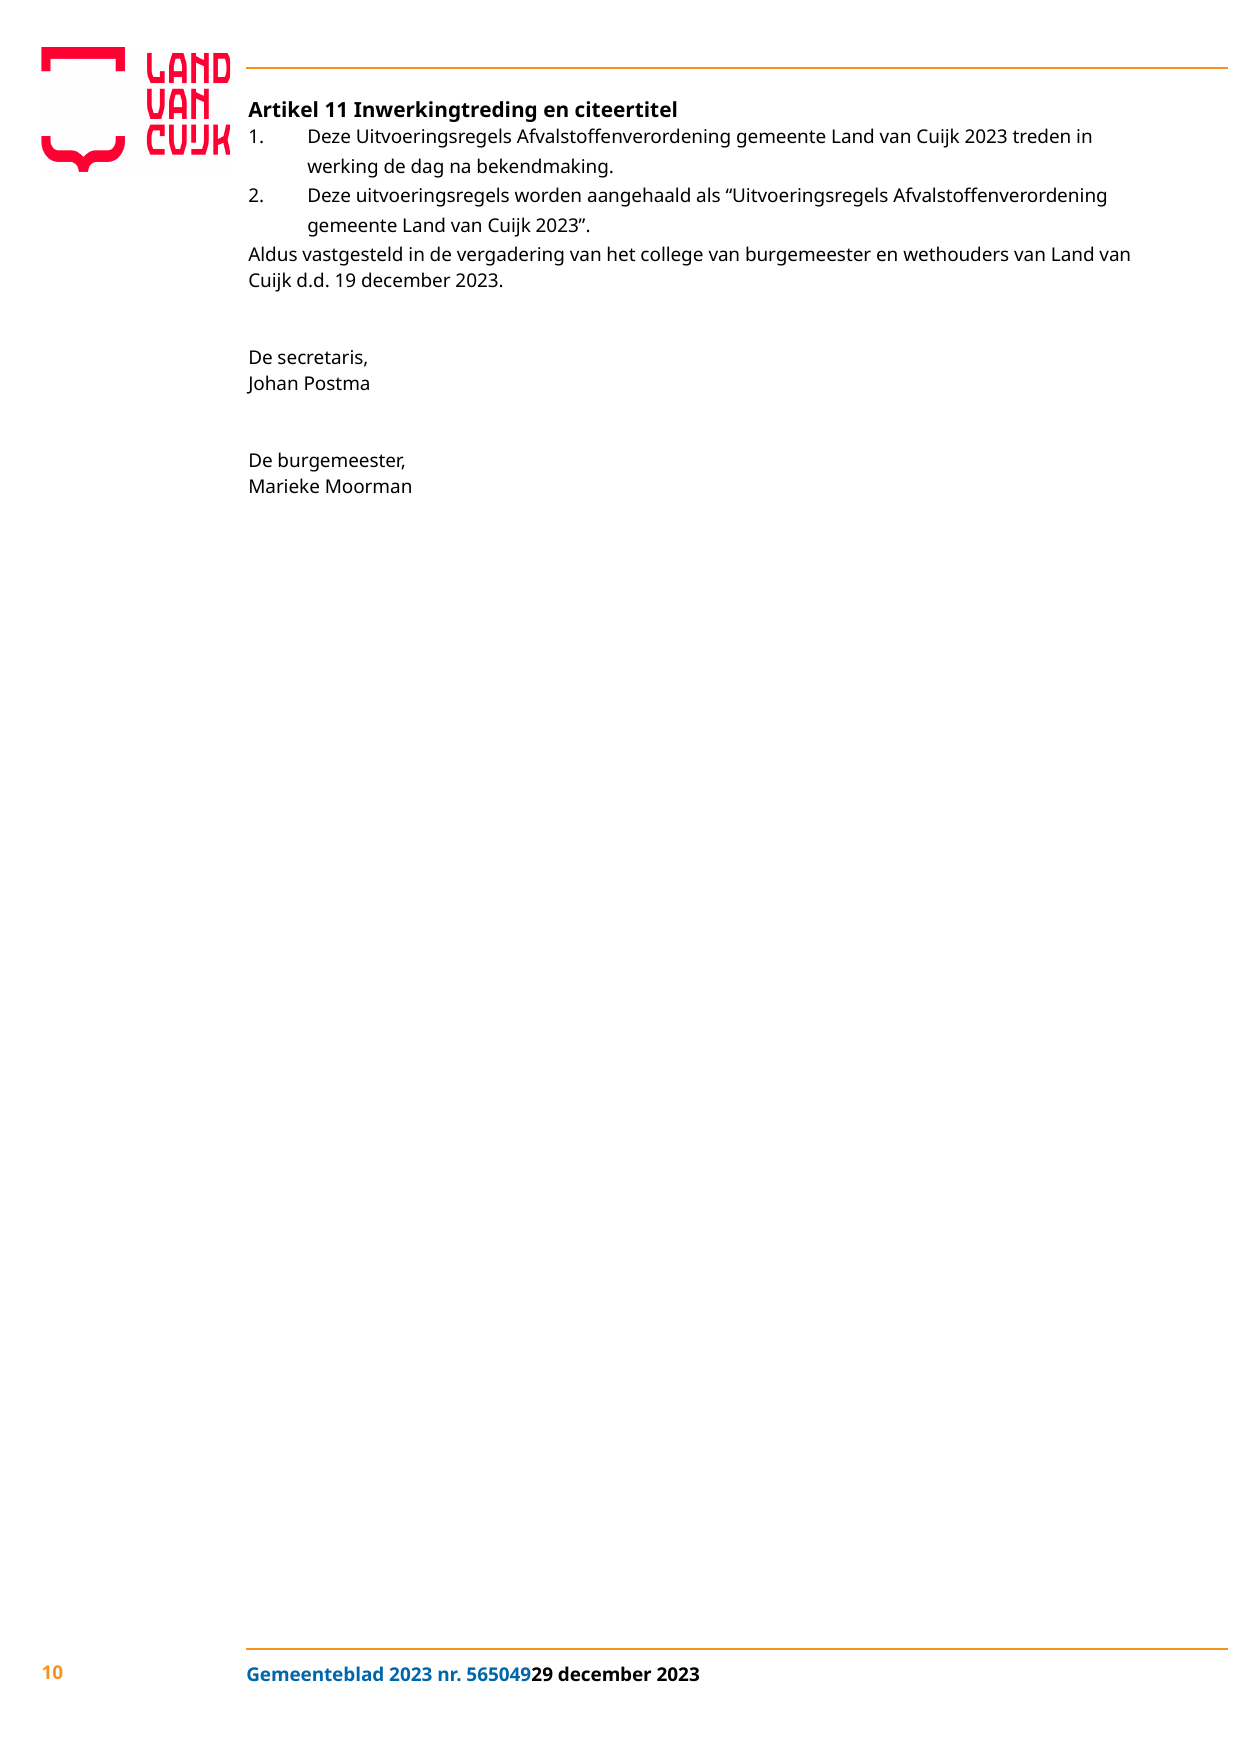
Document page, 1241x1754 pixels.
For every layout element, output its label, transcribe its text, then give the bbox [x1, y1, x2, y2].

picture [41, 47, 231, 172]
list Deze Uitvoeringsregels Afvalstoffenverordening gemeente Land van Cuijk 2023 treden in werking de dag na bekendmaking. [248, 123, 1152, 178]
text Aldus vastgesteld in de vergadering van het college van burgemeester en wethouders van Land van Cuijk d.d. 19 december 2023. [248, 242, 1152, 293]
list Deze uitvoeringsregels worden aangehaald als “Uitvoeringsregels Afvalstoffenverordening gemeente Land van Cuijk 2023”. [248, 182, 1152, 238]
text De burgemeester, [248, 447, 1152, 473]
text Artikel 11 Inwerkingtreding en citeertitel [248, 95, 1152, 123]
text Marieke Moorman [248, 473, 1152, 499]
text De secretaris, [248, 344, 1152, 370]
text Johan Postma [248, 370, 1152, 396]
